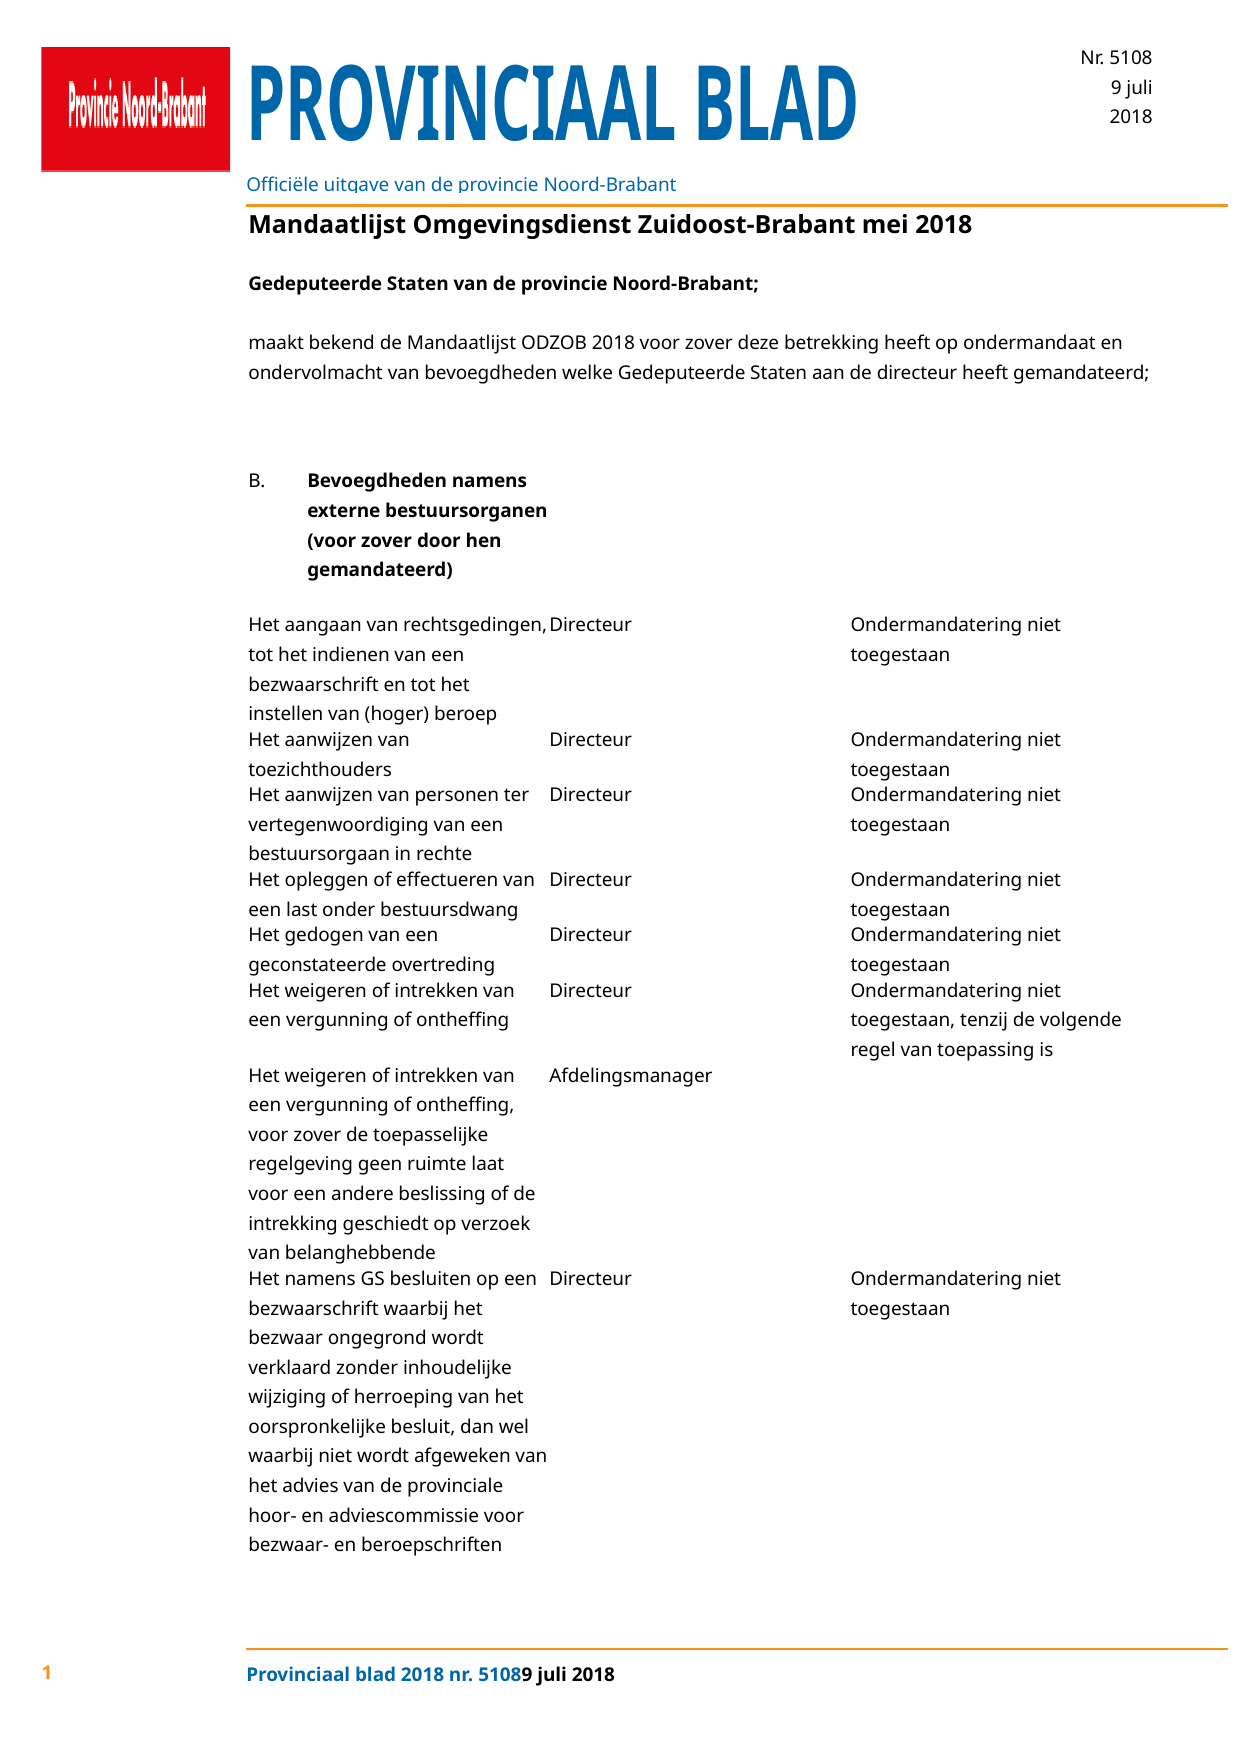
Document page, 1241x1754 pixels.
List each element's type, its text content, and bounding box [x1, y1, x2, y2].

table_cell Directeur [549, 922, 850, 977]
table_cell Afdelingsmanager [549, 1062, 850, 1265]
picture [41, 47, 231, 172]
table_cell Het namens GS besluiten op een bezwaarschrift waarbij het bezwaar ongegrond wordt verklaard zonder inhoudelijke wijziging of herroeping van het oorspronkelijke besluit, dan wel waarbij niet wordt afgeweken van het advies van de provinciale hoor- en adviescommissie voor bezwaar- en beroepschriften [248, 1265, 549, 1557]
table_cell Directeur [549, 612, 850, 726]
table_cell Directeur [549, 866, 850, 922]
table_cell Het weigeren of intrekken van een vergunning of ontheffing [248, 977, 549, 1062]
table_header [549, 438, 850, 612]
text Gedeputeerde Staten van de provincie Noord-Brabant; [248, 270, 1152, 296]
table_cell Directeur [549, 726, 850, 781]
table_cell Directeur [549, 781, 850, 866]
table_cell Het gedogen van een geconstateerde overtreding [248, 922, 549, 977]
table_cell Het aanwijzen van personen ter vertegenwoordiging van een bestuursorgaan in rechte [248, 781, 549, 866]
text Mandaatlijst Omgevingsdienst Zuidoost-Brabant mei 2018 [248, 207, 1152, 241]
table_cell Het aanwijzen van toezichthouders [248, 726, 549, 781]
table_cell Ondermandatering niet toegestaan, tenzij de volgende regel van toepassing is [850, 977, 1152, 1062]
table_cell Het weigeren of intrekken van een vergunning of ontheffing, voor zover de toepasselijke regelgeving geen ruimte laat voor een andere beslissing of de intrekking geschiedt op verzoek van belanghebbende [248, 1062, 549, 1265]
table_cell Directeur [549, 1265, 850, 1557]
text maakt bekend de Mandaatlijst ODZOB 2018 voor zover deze betrekking heeft op ondermandaat en ondervolmacht van bevoegdheden welke Gedeputeerde Staten aan de directeur heeft gemandateerd; [248, 329, 1152, 385]
table_cell Ondermandatering niet toegestaan [850, 781, 1152, 866]
table_cell Ondermandatering niet toegestaan [850, 612, 1152, 726]
table_cell Directeur [549, 977, 850, 1062]
table_cell Ondermandatering niet toegestaan [850, 866, 1152, 922]
table_cell Ondermandatering niet toegestaan [850, 922, 1152, 977]
table_cell Het opleggen of effectueren van een last onder bestuursdwang [248, 866, 549, 922]
table_cell Ondermandatering niet toegestaan [850, 726, 1152, 781]
table_header [850, 438, 1152, 612]
table_cell Het aangaan van rechtsgedingen, tot het indienen van een bezwaarschrift en tot het instellen van (hoger) beroep [248, 612, 549, 726]
table_header Bevoegdheden namens externe bestuursorganen (voor zover door hen gemandateerd) [248, 438, 549, 612]
table_cell [850, 1062, 1152, 1265]
table_cell Ondermandatering niet toegestaan [850, 1265, 1152, 1557]
